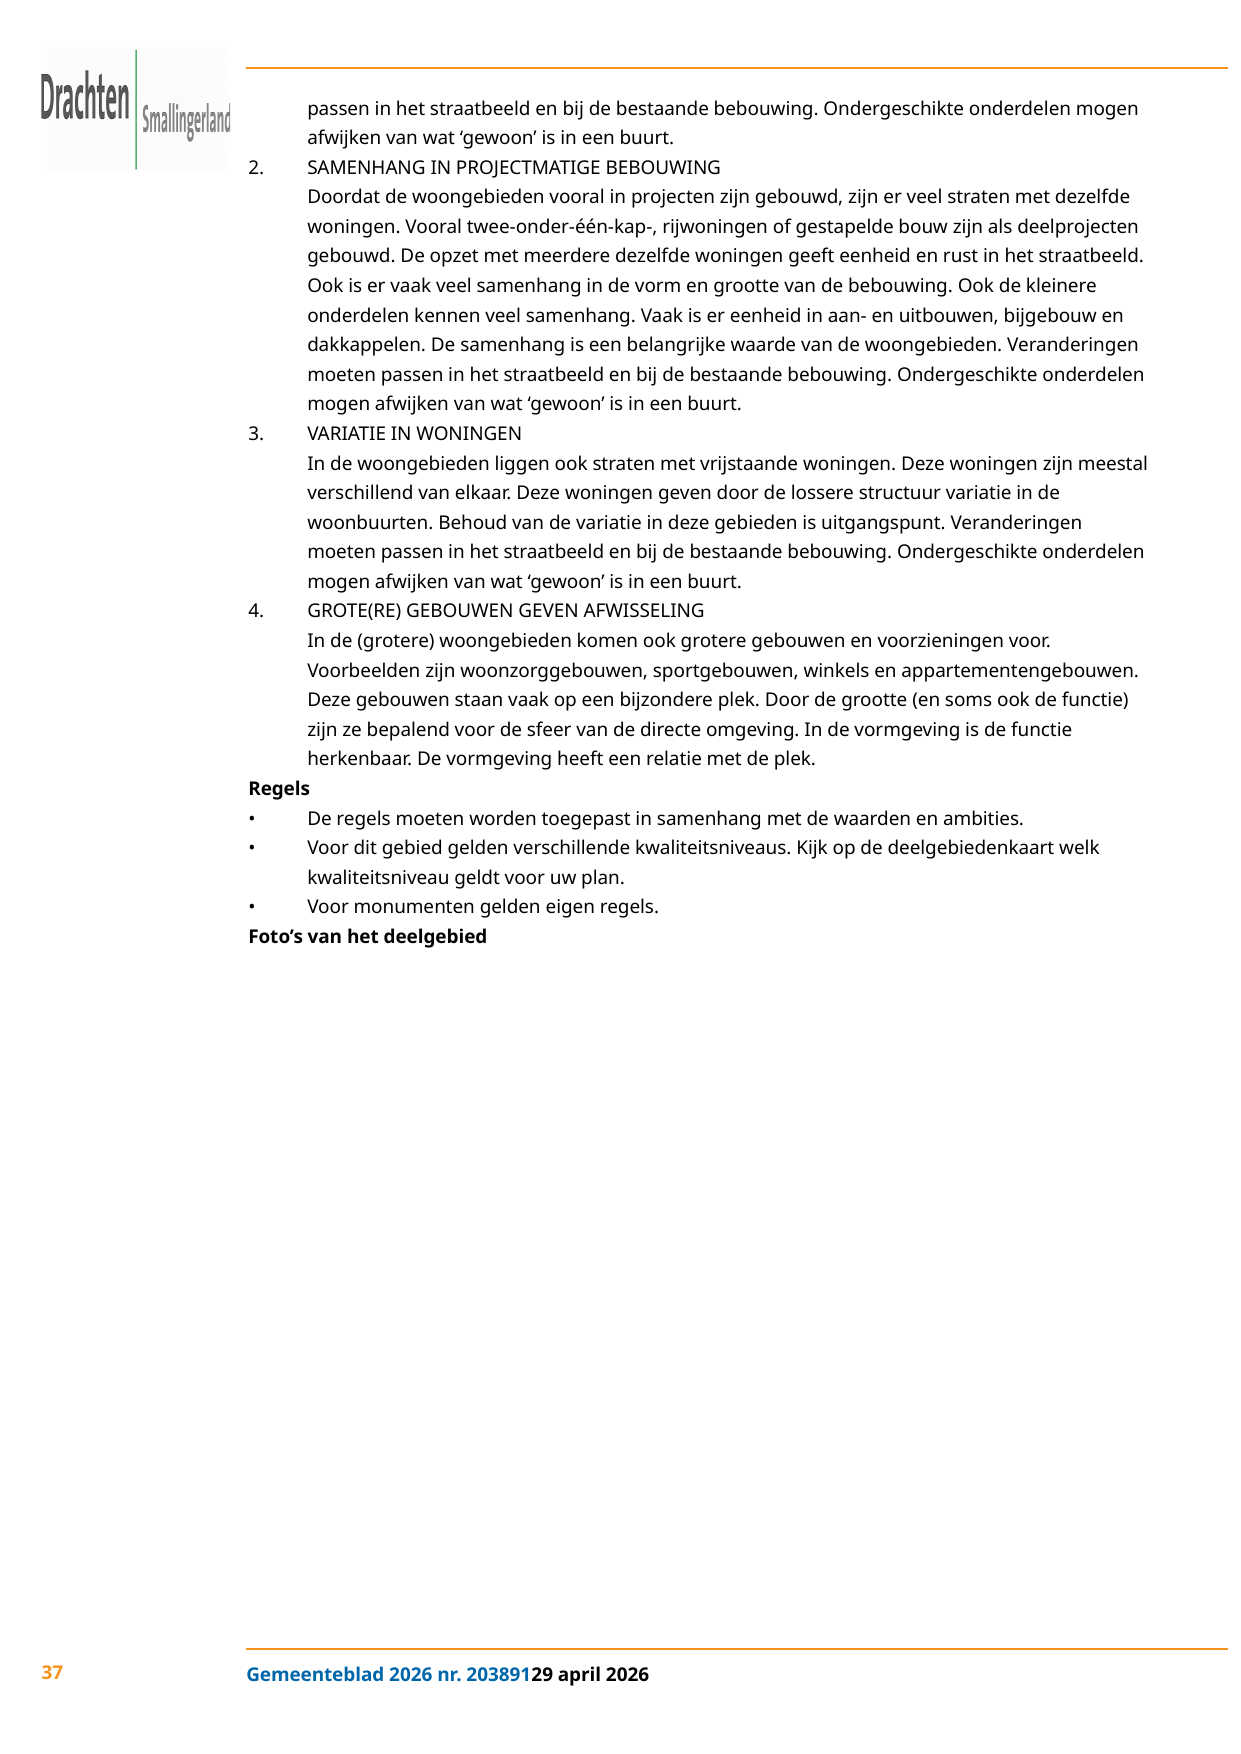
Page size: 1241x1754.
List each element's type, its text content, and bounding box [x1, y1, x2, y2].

list VARIATIE IN WONINGEN [248, 420, 1152, 446]
list passen in het straatbeeld en bij de bestaande bebouwing. Ondergeschikte onderdelen mogen afwijken van wat ‘gewoon’ is in een buurt. [248, 95, 1152, 150]
text Regels [248, 775, 1152, 801]
list In de (grotere) woongebieden komen ook grotere gebouwen en voorzieningen voor. Voorbeelden zijn woonzorggebouwen, sportgebouwen, winkels en appartementengebouwen. Deze gebouwen staan vaak op een bijzondere plek. Door de grootte (en soms ook de functie) zijn ze bepalend voor de sfeer van de directe omgeving. In de vormgeving is de functie herkenbaar. De vormgeving heeft een relatie met de plek. [248, 627, 1152, 771]
list Doordat de woongebieden vooral in projecten zijn gebouwd, zijn er veel straten met dezelfde woningen. Vooral twee-onder-één-kap-, rijwoningen of gestapelde bouw zijn als deelprojecten gebouwd. De opzet met meerdere dezelfde woningen geeft eenheid en rust in het straatbeeld. Ook is er vaak veel samenhang in de vorm en grootte van de bebouwing. Ook de kleinere onderdelen kennen veel samenhang. Vaak is er eenheid in aan- en uitbouwen, bijgebouw en dakkappelen. De samenhang is een belangrijke waarde van de woongebieden. Veranderingen moeten passen in het straatbeeld en bij de bestaande bebouwing. Ondergeschikte onderdelen mogen afwijken van wat ‘gewoon’ is in een buurt. [248, 183, 1152, 416]
list SAMENHANG IN PROJECTMATIGE BEBOUWING [248, 154, 1152, 180]
list Voor dit gebied gelden verschillende kwaliteitsniveaus. Kijk op de deelgebiedenkaart welk kwaliteitsniveau geldt voor uw plan. [248, 834, 1152, 890]
text Foto’s van het deelgebied [248, 923, 1152, 949]
list De regels moeten worden toegepast in samenhang met de waarden en ambities. [248, 805, 1152, 831]
list In de woongebieden liggen ook straten met vrijstaande woningen. Deze woningen zijn meestal verschillend van elkaar. Deze woningen geven door de lossere structuur variatie in de woonbuurten. Behoud van de variatie in deze gebieden is uitgangspunt. Veranderingen moeten passen in het straatbeeld en bij de bestaande bebouwing. Ondergeschikte onderdelen mogen afwijken van wat ‘gewoon’ is in een buurt. [248, 450, 1152, 594]
list Voor monumenten gelden eigen regels. [248, 893, 1152, 919]
picture [41, 47, 231, 172]
list GROTE(RE) GEBOUWEN GEVEN AFWISSELING [248, 598, 1152, 623]
